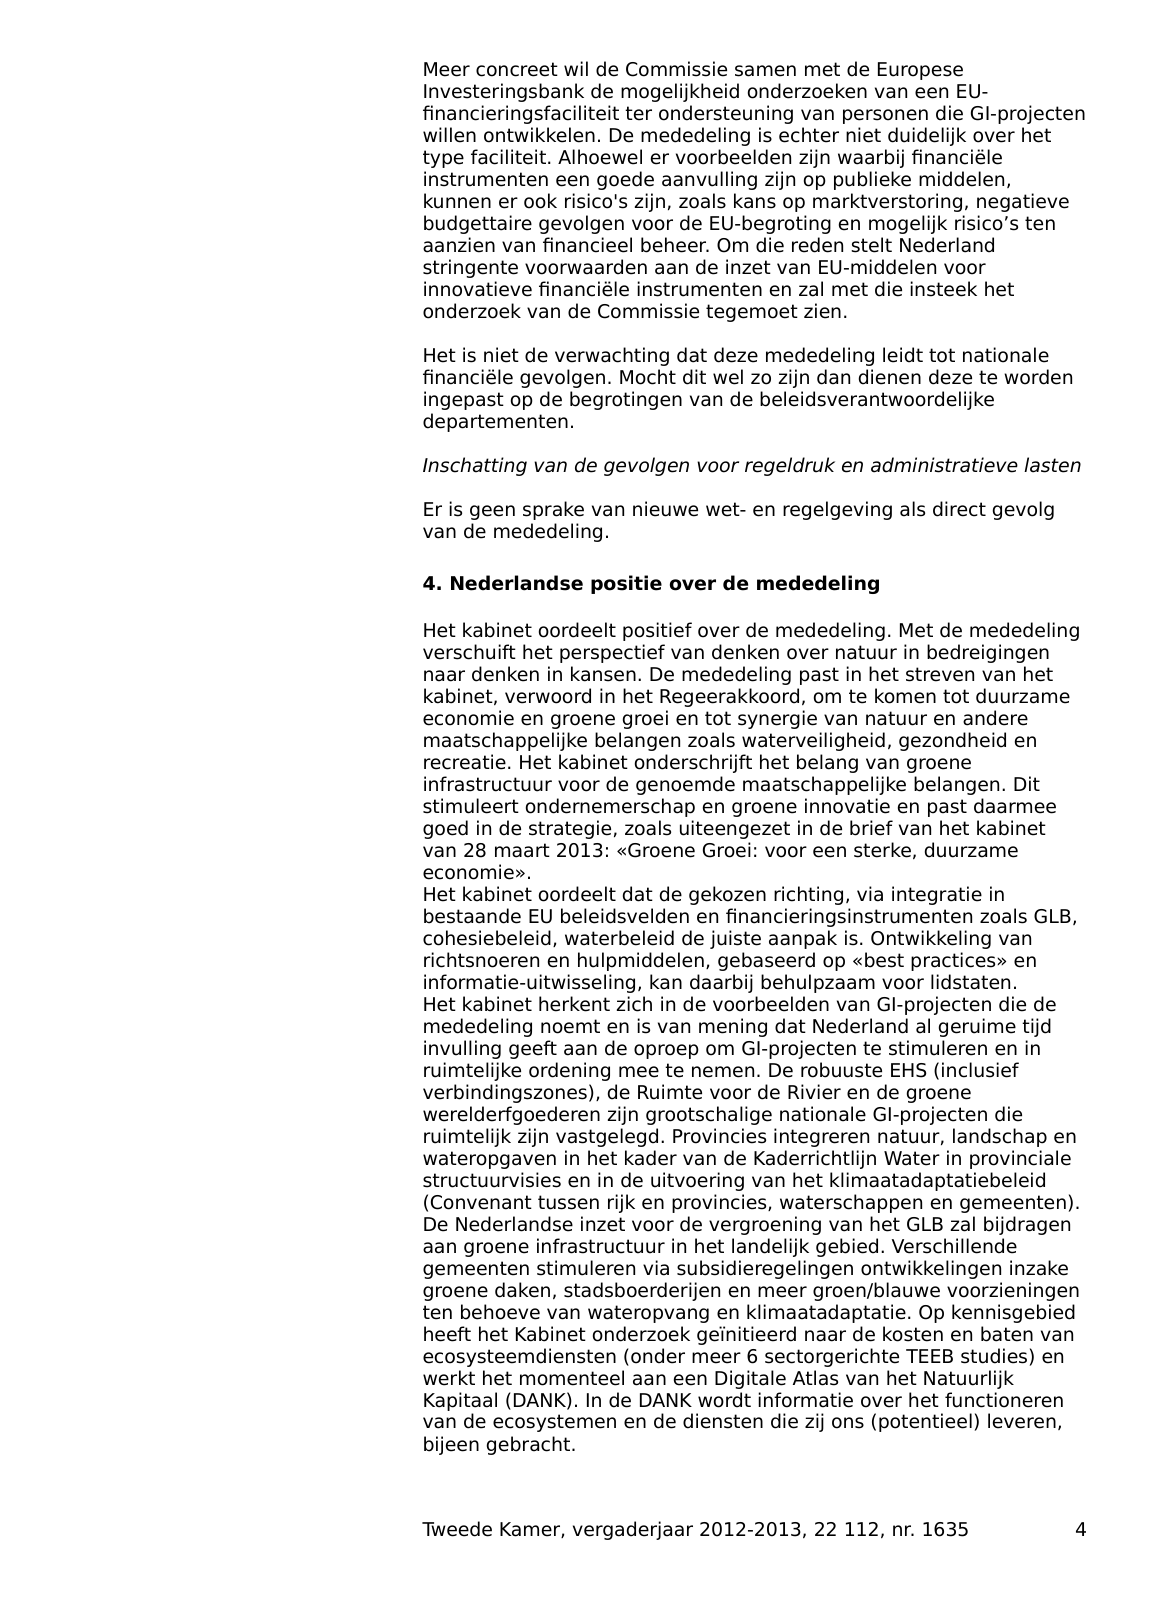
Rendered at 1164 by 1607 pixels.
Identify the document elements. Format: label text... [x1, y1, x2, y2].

text Het is niet de verwachting dat deze mededeling leidt tot nationale financiële gevolgen. Mocht dit wel zo zijn dan dienen deze te worden ingepast op de begrotingen van de beleidsverantwoordelijke departementen. [422, 345, 1087, 433]
subtitle Inschatting van de gevolgen voor regeldruk en administratieve lasten [422, 455, 1087, 477]
text Het kabinet oordeelt positief over de mededeling. Met de mededeling verschuift het perspectief van denken over natuur in bedreigingen naar denken in kansen. De mededeling past in het streven van het kabinet, verwoord in het Regeerakkoord, om te komen tot duurzame economie en groene groei en tot synergie van natuur en andere maatschappelijke belangen zoals waterveiligheid, gezondheid en recreatie. Het kabinet onderschrijft het belang van groene infrastructuur voor de genoemde maatschappelijke belangen. Dit stimuleert ondernemerschap en groene innovatie en past daarmee goed in de strategie, zoals uiteengezet in de brief van het kabinet van 28 maart 2013: «Groene Groei: voor een sterke, duurzame economie». [422, 620, 1087, 884]
text Het kabinet oordeelt dat de gekozen richting, via integratie in bestaande EU beleidsvelden en financieringsinstrumenten zoals GLB, cohesiebeleid, waterbeleid de juiste aanpak is. Ontwikkeling van richtsnoeren en hulpmiddelen, gebaseerd op «best practices» en informatie-uitwisseling, kan daarbij behulpzaam voor lidstaten. [422, 884, 1087, 994]
text Het kabinet herkent zich in de voorbeelden van GI-projecten die de mededeling noemt en is van mening dat Nederland al geruime tijd invulling geeft aan de oproep om GI-projecten te stimuleren en in ruimtelijke ordening mee te nemen. De robuuste EHS (inclusief verbindingszones), de Ruimte voor de Rivier en de groene werelderfgoederen zijn grootschalige nationale GI-projecten die ruimtelijk zijn vastgelegd. Provincies integreren natuur, landschap en wateropgaven in het kader van de Kaderrichtlijn Water in provinciale structuurvisies en in de uitvoering van het klimaatadaptatiebeleid (Convenant tussen rijk en provincies, waterschappen en gemeenten). De Nederlandse inzet voor de vergroening van het GLB zal bijdragen aan groene infrastructuur in het landelijk gebied. Verschillende gemeenten stimuleren via subsidieregelingen ontwikkelingen inzake groene daken, stadsboerderijen en meer groen/blauwe voorzieningen ten behoeve van wateropvang en klimaatadaptatie. Op kennisgebied heeft het Kabinet onderzoek geïnitieerd naar de kosten en baten van ecosysteemdiensten (onder meer 6 sectorgerichte TEEB studies) en werkt het momenteel aan een Digitale Atlas van het Natuurlijk Kapitaal (DANK). In de DANK wordt informatie over het functioneren van de ecosystemen en de diensten die zij ons (potentieel) leveren, bijeen gebracht. [422, 994, 1087, 1455]
text Meer concreet wil de Commissie samen met de Europese Investeringsbank de mogelijkheid onderzoeken van een EU-financieringsfaciliteit ter ondersteuning van personen die GI-projecten willen ontwikkelen. De mededeling is echter niet duidelijk over het type faciliteit. Alhoewel er voorbeelden zijn waarbij financiële instrumenten een goede aanvulling zijn op publieke middelen, kunnen er ook risico's zijn, zoals kans op marktverstoring, negatieve budgettaire gevolgen voor de EU-begroting en mogelijk risico’s ten aanzien van financieel beheer. Om die reden stelt Nederland stringente voorwaarden aan de inzet van EU-middelen voor innovatieve financiële instrumenten en zal met die insteek het onderzoek van de Commissie tegemoet zien. [422, 59, 1087, 323]
subtitle 4. Nederlandse positie over de mededeling [422, 573, 1087, 595]
text Er is geen sprake van nieuwe wet- en regelgeving als direct gevolg van de mededeling. [422, 499, 1087, 543]
